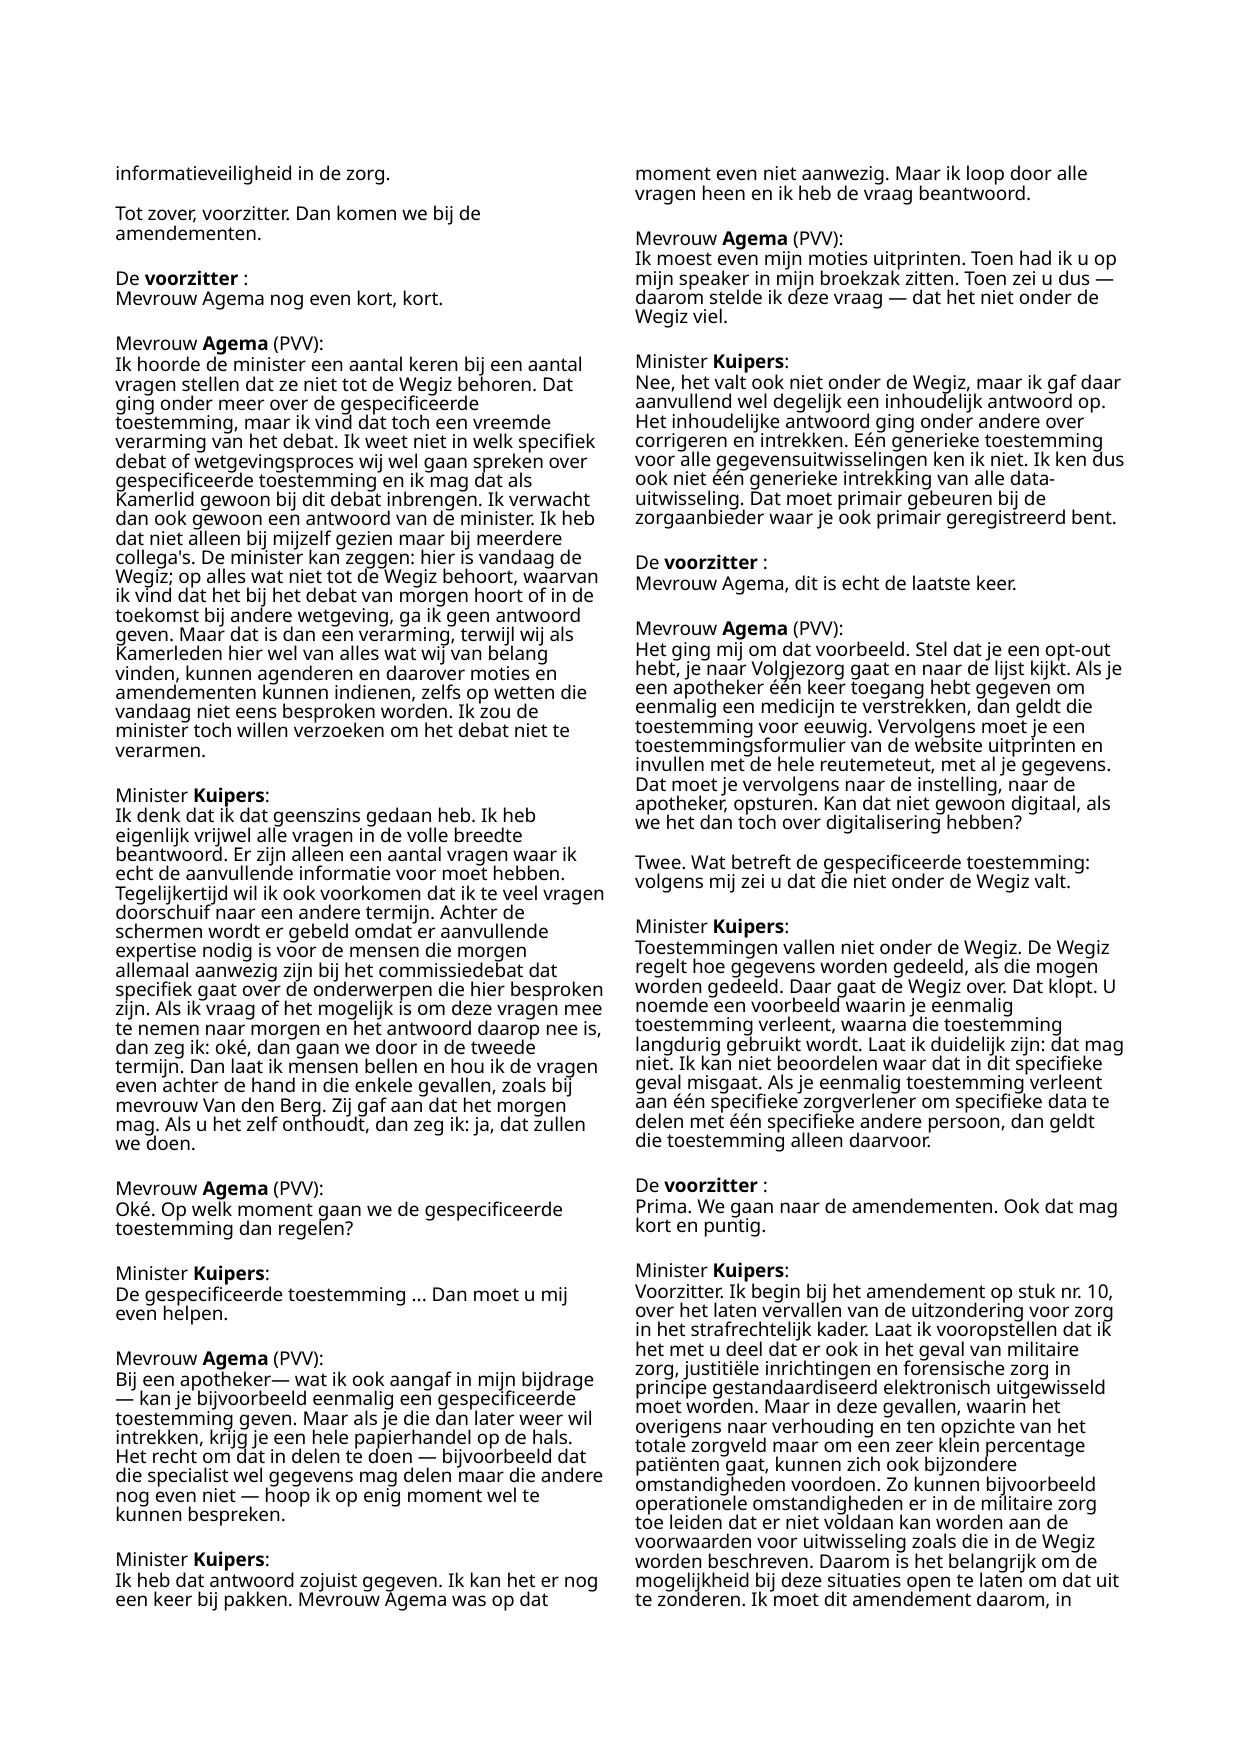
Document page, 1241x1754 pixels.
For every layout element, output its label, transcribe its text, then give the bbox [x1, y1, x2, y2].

text Bij een apotheker— wat ik ook aangaf in mijn bijdrage — kan je bijvoorbeeld eenmalig een gespecificeerde toestemming geven. Maar als je die dan later weer wil intrekken, krijg je een hele papierhandel op de hals. Het recht om dat in delen te doen — bijvoorbeeld dat die specialist wel gegevens mag delen maar die andere nog even niet — hoop ik op enig moment wel te kunnen bespreken. [115, 1371, 605, 1525]
text Mevrouw Agema (PVV): [115, 1345, 605, 1371]
text Mevrouw Agema (PVV): [635, 615, 1125, 641]
text Het ging mij om dat voorbeeld. Stel dat je een opt-out hebt, je naar Volgjezorg gaat en naar de lijst kijkt. Als je een apotheker één keer toegang hebt gegeven om eenmalig een medicijn te verstrekken, dan geldt die toestemming voor eeuwig. Vervolgens moet je een toestemmingsformulier van de website uitprinten en invullen met de hele reutemeteut, met al je gegevens. Dat moet je vervolgens naar de instelling, naar de apotheker, opsturen. Kan dat niet gewoon digitaal, als we het dan toch over digitalisering hebben? [635, 641, 1125, 833]
text Minister Kuipers: [635, 913, 1125, 939]
text Minister Kuipers: [635, 1257, 1125, 1283]
text Prima. We gaan naar de amendementen. Ook dat mag kort en puntig. [635, 1198, 1125, 1236]
text Twee. Wat betreft de gespecificeerde toestemming: volgens mij zei u dat die niet onder de Wegiz valt. [635, 854, 1125, 893]
text Minister Kuipers: [115, 1260, 605, 1286]
text De gespecificeerde toestemming ... Dan moet u mij even helpen. [115, 1286, 605, 1324]
text Mevrouw Agema (PVV): [115, 1175, 605, 1201]
text De voorzitter : [115, 265, 605, 290]
text Ik moest even mijn moties uitprinten. Toen had ik u op mijn speaker in mijn broekzak zitten. Toen zei u dus — daarom stelde ik deze vraag — dat het niet onder de Wegiz viel. [635, 250, 1125, 327]
text Tot zover, voorzitter. Dan komen we bij de amendementen. [115, 205, 605, 244]
text Mevrouw Agema (PVV): [635, 225, 1125, 250]
text Mevrouw Agema (PVV): [115, 331, 605, 356]
text Ik hoorde de minister een aantal keren bij een aantal vragen stellen dat ze niet tot de Wegiz behoren. Dat ging onder meer over de gespecificeerde toestemming, maar ik vind dat toch een vreemde verarming van het debat. Ik weet niet in welk specifiek debat of wetgevingsproces wij wel gaan spreken over gespecificeerde toestemming en ik mag dat als Kamerlid gewoon bij dit debat inbrengen. Ik verwacht dan ook gewoon een antwoord van de minister. Ik heb dat niet alleen bij mijzelf gezien maar bij meerdere collega's. De minister kan zeggen: hier is vandaag de Wegiz; op alles wat niet tot de Wegiz behoort, waarvan ik vind dat het bij het debat van morgen hoort of in de toekomst bij andere wetgeving, ga ik geen antwoord geven. Maar dat is dan een verarming, terwijl wij als Kamerleden hier wel van alles wat wij van belang vinden, kunnen agenderen en daarover moties en amendementen kunnen indienen, zelfs op wetten die vandaag niet eens besproken worden. Ik zou de minister toch willen verzoeken om het debat niet te verarmen. [115, 356, 605, 761]
text De voorzitter : [635, 1172, 1125, 1198]
text Minister Kuipers: [635, 348, 1125, 374]
text Minister Kuipers: [115, 782, 605, 807]
text Voorzitter. Ik begin bij het amendement op stuk nr. 10, over het laten vervallen van de uitzondering voor zorg in het strafrechtelijk kader. Laat ik vooropstellen dat ik het met u deel dat er ook in het geval van militaire zorg, justitiële inrichtingen en forensische zorg in principe gestandaardiseerd elektronisch uitgewisseld moet worden. Maar in deze gevallen, waarin het overigens naar verhouding en ten opzichte van het totale zorgveld maar om een zeer klein percentage patiënten gaat, kunnen zich ook bijzondere omstandigheden voordoen. Zo kunnen bijvoorbeeld operationele omstandigheden er in de militaire zorg toe leiden dat er niet voldaan kan worden aan de voorwaarden voor uitwisseling zoals die in de Wegiz worden beschreven. Daarom is het belangrijk om de mogelijkheid bij deze situaties open te laten om dat uit te zonderen. Ik moet dit amendement daarom, in [635, 1283, 1125, 1610]
text De voorzitter : [635, 549, 1125, 575]
text Mevrouw Agema, dit is echt de laatste keer. [635, 575, 1125, 594]
text Nee, het valt ook niet onder de Wegiz, maar ik gaf daar aanvullend wel degelijk een inhoudelijk antwoord op. Het inhoudelijke antwoord ging onder andere over corrigeren en intrekken. Eén generieke toestemming voor alle gegevensuitwisselingen ken ik niet. Ik ken dus ook niet één generieke intrekking van alle data-uitwisseling. Dat moet primair gebeuren bij de zorgaanbieder waar je ook primair geregistreerd bent. [635, 374, 1125, 528]
text Minister Kuipers: [115, 1546, 605, 1572]
text Mevrouw Agema nog even kort, kort. [115, 290, 605, 310]
text Ik heb dat antwoord zojuist gegeven. Ik kan het er nog een keer bij pakken. Mevrouw Agema was op dat [115, 1572, 605, 1610]
text informatieveiligheid in de zorg. [115, 165, 605, 184]
text moment even niet aanwezig. Maar ik loop door alle vragen heen en ik heb de vraag beantwoord. [635, 165, 1125, 204]
text Toestemmingen vallen niet onder de Wegiz. De Wegiz regelt hoe gegevens worden gedeeld, als die mogen worden gedeeld. Daar gaat de Wegiz over. Dat klopt. U noemde een voorbeeld waarin je eenmalig toestemming verleent, waarna die toestemming langdurig gebruikt wordt. Laat ik duidelijk zijn: dat mag niet. Ik kan niet beoordelen waar dat in dit specifieke geval misgaat. Als je eenmalig toestemming verleent aan één specifieke zorgverlener om specifieke data te delen met één specifieke andere persoon, dan geldt die toestemming alleen daarvoor. [635, 939, 1125, 1151]
text Oké. Op welk moment gaan we de gespecificeerde toestemming dan regelen? [115, 1201, 605, 1239]
text Ik denk dat ik dat geenszins gedaan heb. Ik heb eigenlijk vrijwel alle vragen in de volle breedte beantwoord. Er zijn alleen een aantal vragen waar ik echt de aanvullende informatie voor moet hebben. Tegelijkertijd wil ik ook voorkomen dat ik te veel vragen doorschuif naar een andere termijn. Achter de schermen wordt er gebeld omdat er aanvullende expertise nodig is voor de mensen die morgen allemaal aanwezig zijn bij het commissiedebat dat specifiek gaat over de onderwerpen die hier besproken zijn. Als ik vraag of het mogelijk is om deze vragen mee te nemen naar morgen en het antwoord daarop nee is, dan zeg ik: oké, dan gaan we door in de tweede termijn. Dan laat ik mensen bellen en hou ik de vragen even achter de hand in die enkele gevallen, zoals bij mevrouw Van den Berg. Zij gaf aan dat het morgen mag. Als u het zelf onthoudt, dan zeg ik: ja, dat zullen we doen. [115, 807, 605, 1154]
